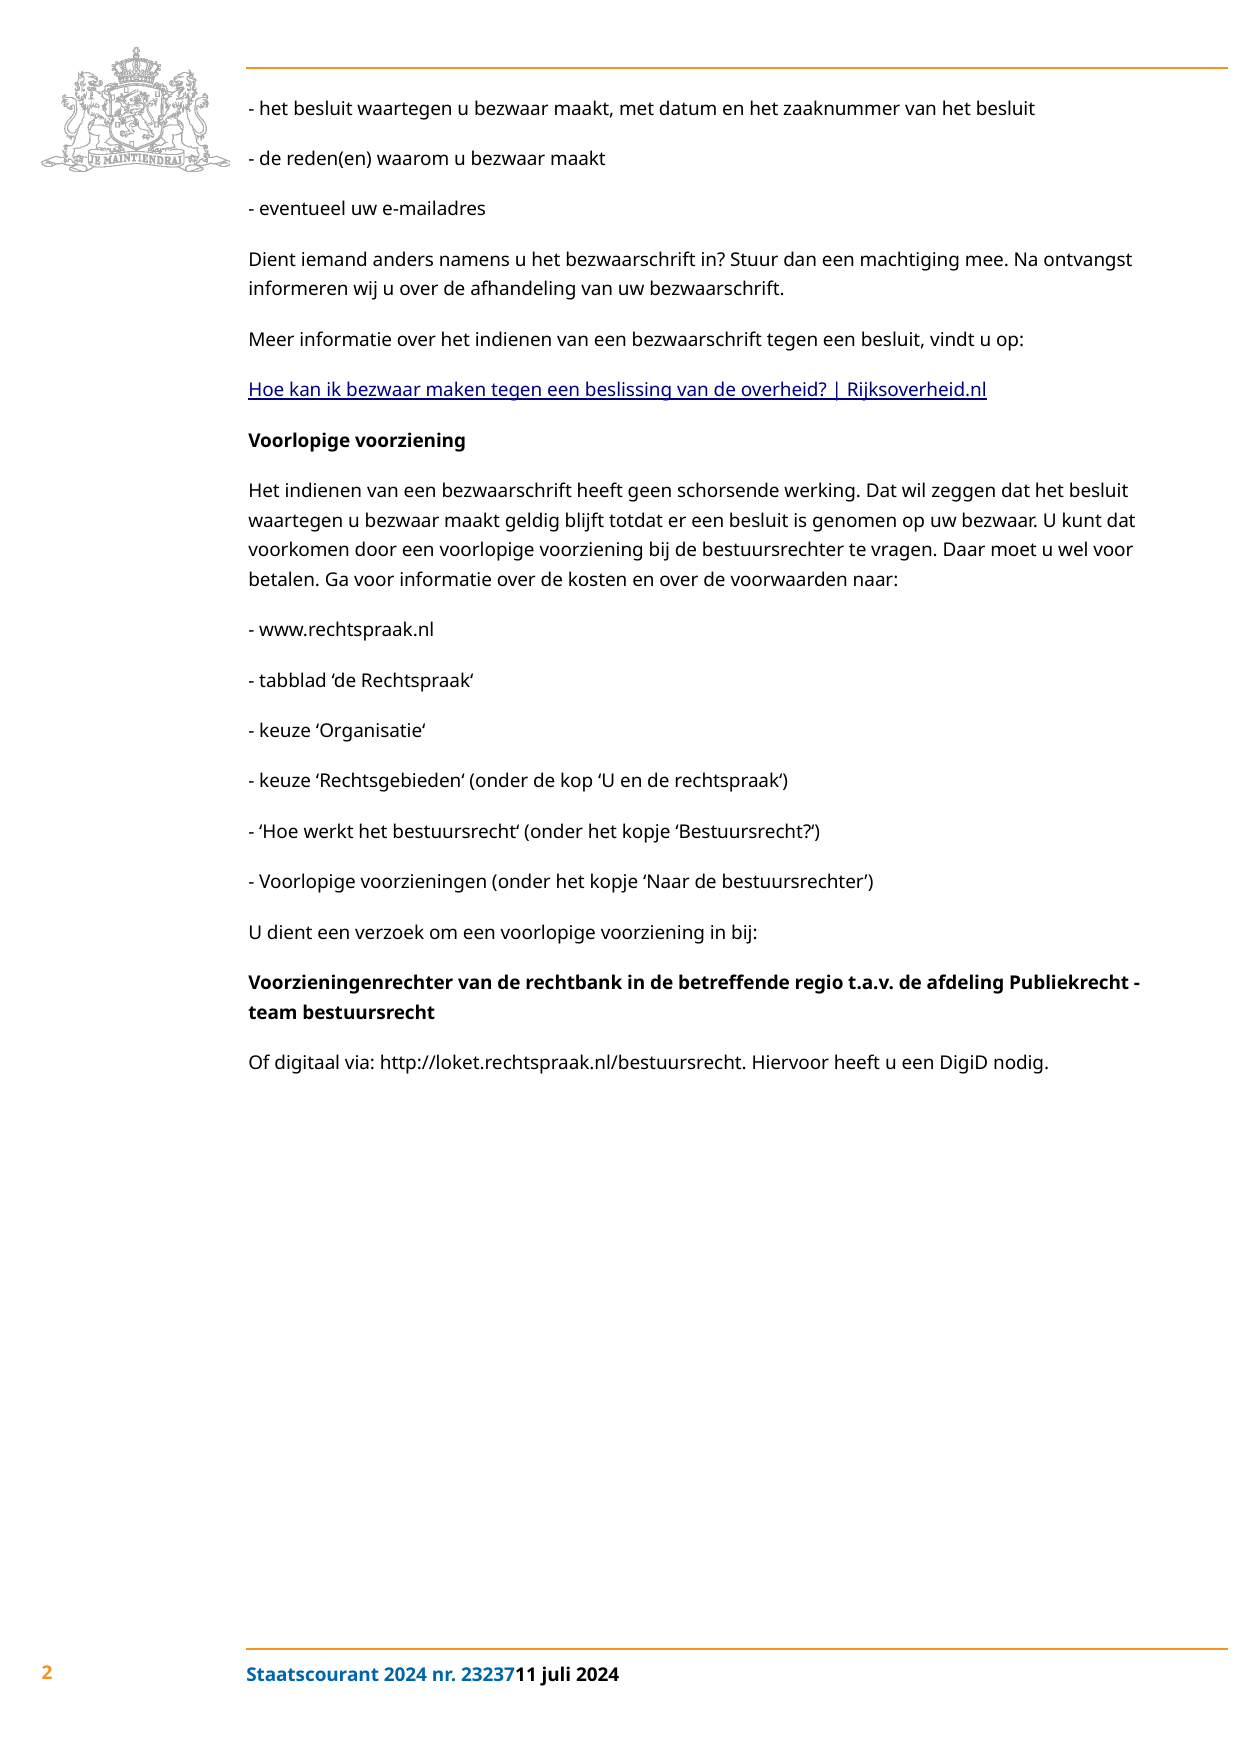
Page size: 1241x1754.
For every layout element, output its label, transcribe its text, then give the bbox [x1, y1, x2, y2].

text Dient iemand anders namens u het bezwaarschrift in? Stuur dan een machtiging mee. Na ontvangst informeren wij u over de afhandeling van uw bezwaarschrift. [248, 246, 1152, 301]
text - keuze ‘Organisatie‘ [248, 717, 1152, 743]
text - keuze ‘Rechtsgebieden‘ (onder de kop ‘U en de rechtspraak‘) [248, 768, 1152, 793]
text - ‘Hoe werkt het bestuursrecht‘ (onder het kopje ‘Bestuursrecht?‘) [248, 818, 1152, 844]
text - tabblad ‘de Rechtspraak‘ [248, 667, 1152, 693]
text - Voorlopige voorzieningen (onder het kopje ‘Naar de bestuursrechter’) [248, 868, 1152, 894]
text Voorzieningenrechter van de rechtbank in de betreffende regio t.a.v. de afdeling Publiekrecht - team bestuursrecht [248, 969, 1152, 1025]
picture [41, 47, 231, 172]
text - het besluit waartegen u bezwaar maakt, met datum en het zaaknummer van het besluit [248, 95, 1152, 121]
text Het indienen van een bezwaarschrift heeft geen schorsende werking. Dat wil zeggen dat het besluit waartegen u bezwaar maakt geldig blijft totdat er een besluit is genomen op uw bezwaar. U kunt dat voorkomen door een voorlopige voorziening bij de bestuursrechter te vragen. Daar moet u wel voor betalen. Ga voor informatie over de kosten en over de voorwaarden naar: [248, 477, 1152, 592]
text Of digitaal via: http://loket.rechtspraak.nl/bestuursrecht. Hiervoor heeft u een DigiD nodig. [248, 1049, 1152, 1075]
text - eventueel uw e-mailadres [248, 196, 1152, 221]
text - www.rechtspraak.nl [248, 616, 1152, 642]
text U dient een verzoek om een voorlopige voorziening in bij: [248, 919, 1152, 945]
text - de reden(en) waarom u bezwaar maakt [248, 145, 1152, 171]
text Voorlopige voorziening [248, 427, 1152, 453]
text Meer informatie over het indienen van een bezwaarschrift tegen een besluit, vindt u op: [248, 326, 1152, 352]
text Hoe kan ik bezwaar maken tegen een beslissing van de overheid? | Rijksoverheid.nl [248, 376, 1152, 402]
